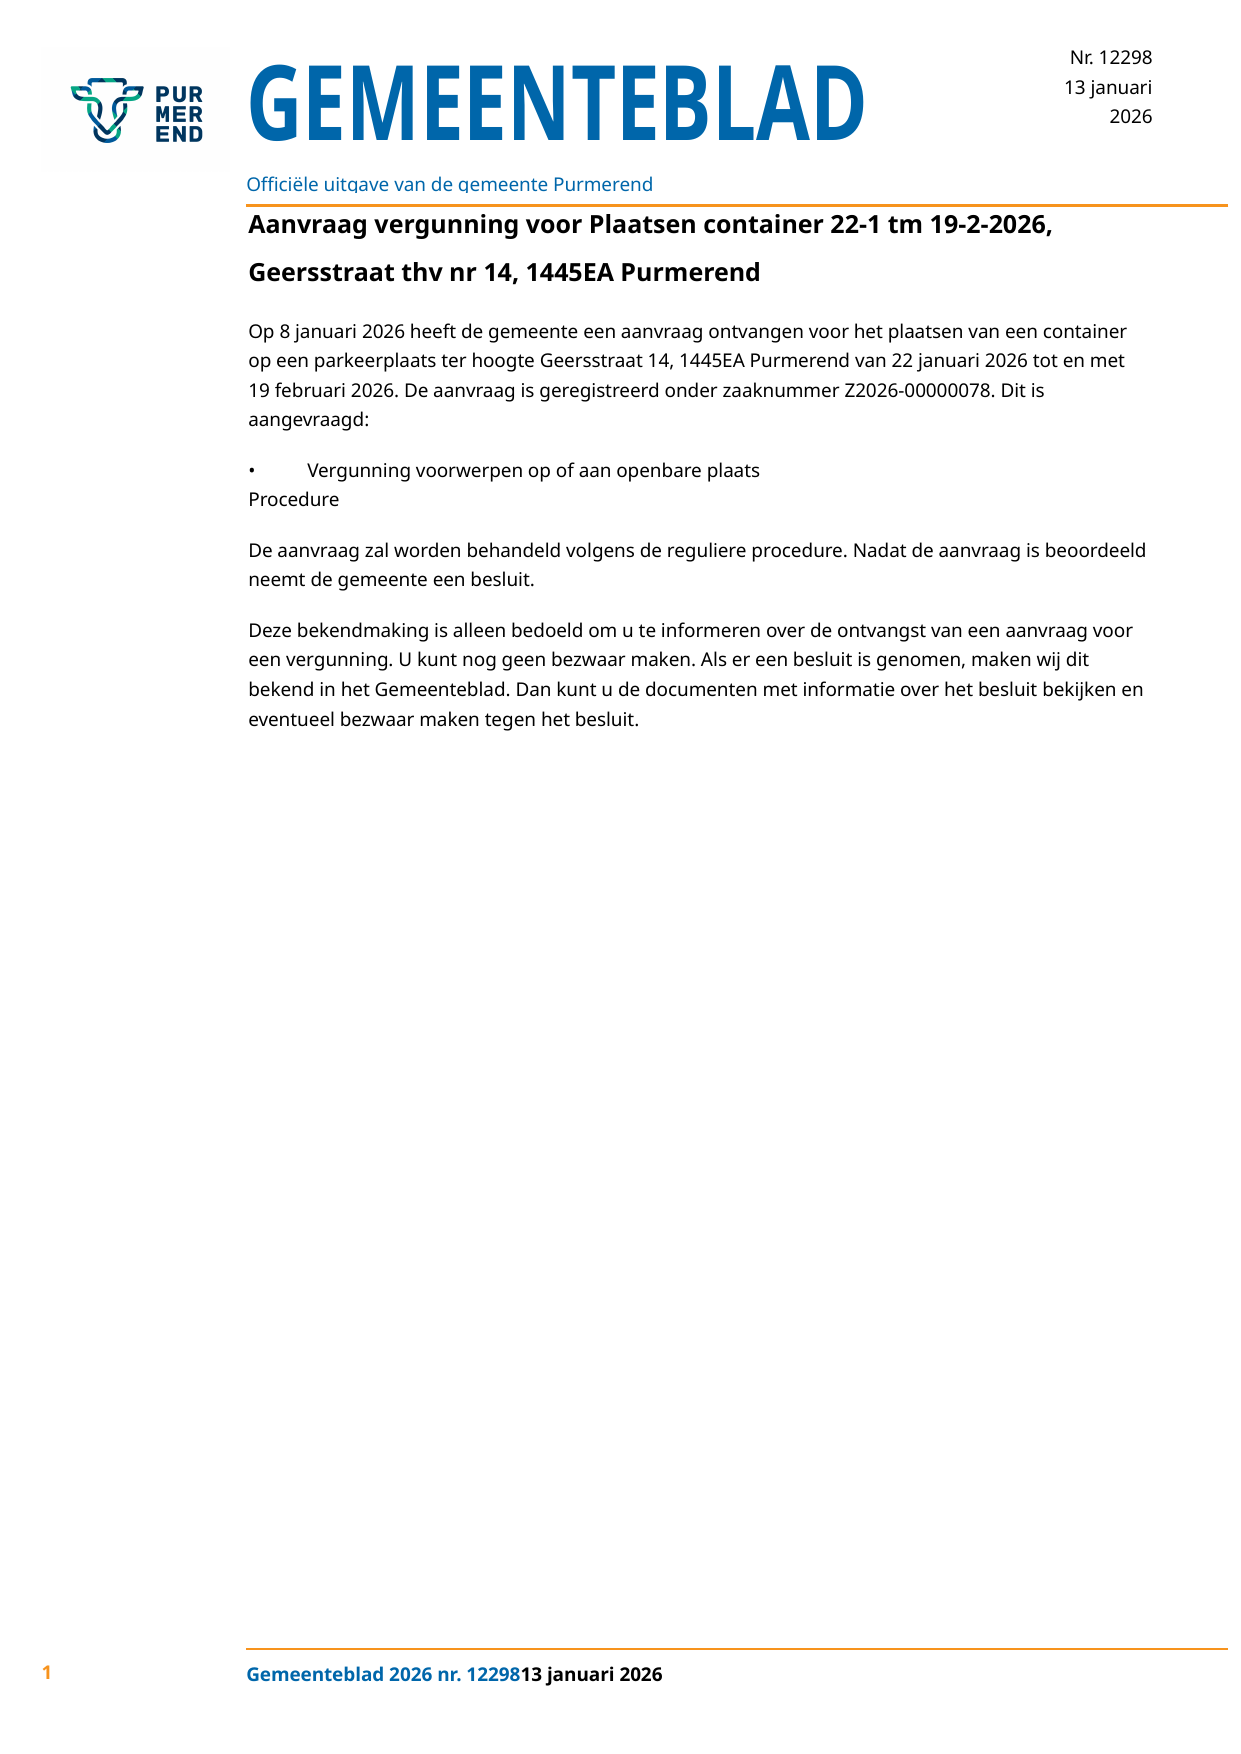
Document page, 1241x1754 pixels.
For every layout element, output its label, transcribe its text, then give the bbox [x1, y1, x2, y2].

text Deze bekendmaking is alleen bedoeld om u te informeren over de ontvangst van een aanvraag voor een vergunning. U kunt nog geen bezwaar maken. Als er een besluit is genomen, maken wij dit bekend in het Gemeenteblad. Dan kunt u de documenten met informatie over het besluit bekijken en eventueel bezwaar maken tegen het besluit. [248, 617, 1152, 732]
text De aanvraag zal worden behandeld volgens de reguliere procedure. Nadat de aanvraag is beoordeeld neemt de gemeente een besluit. [248, 537, 1152, 592]
list Vergunning voorwerpen op of aan openbare plaats [248, 457, 1152, 483]
text Op 8 januari 2026 heeft de gemeente een aanvraag ontvangen voor het plaatsen van een container op een parkeerplaats ter hoogte Geersstraat 14, 1445EA Purmerend van 22 januari 2026 tot en met 19 februari 2026. De aanvraag is geregistreerd onder zaaknummer Z2026-00000078. Dit is aangevraagd: [248, 318, 1152, 432]
picture [41, 47, 231, 172]
text Aanvraag vergunning voor Plaatsen container 22-1 tm 19-2-2026, Geersstraat thv nr 14, 1445EA Purmerend [248, 207, 1152, 288]
text Procedure [248, 487, 1152, 512]
